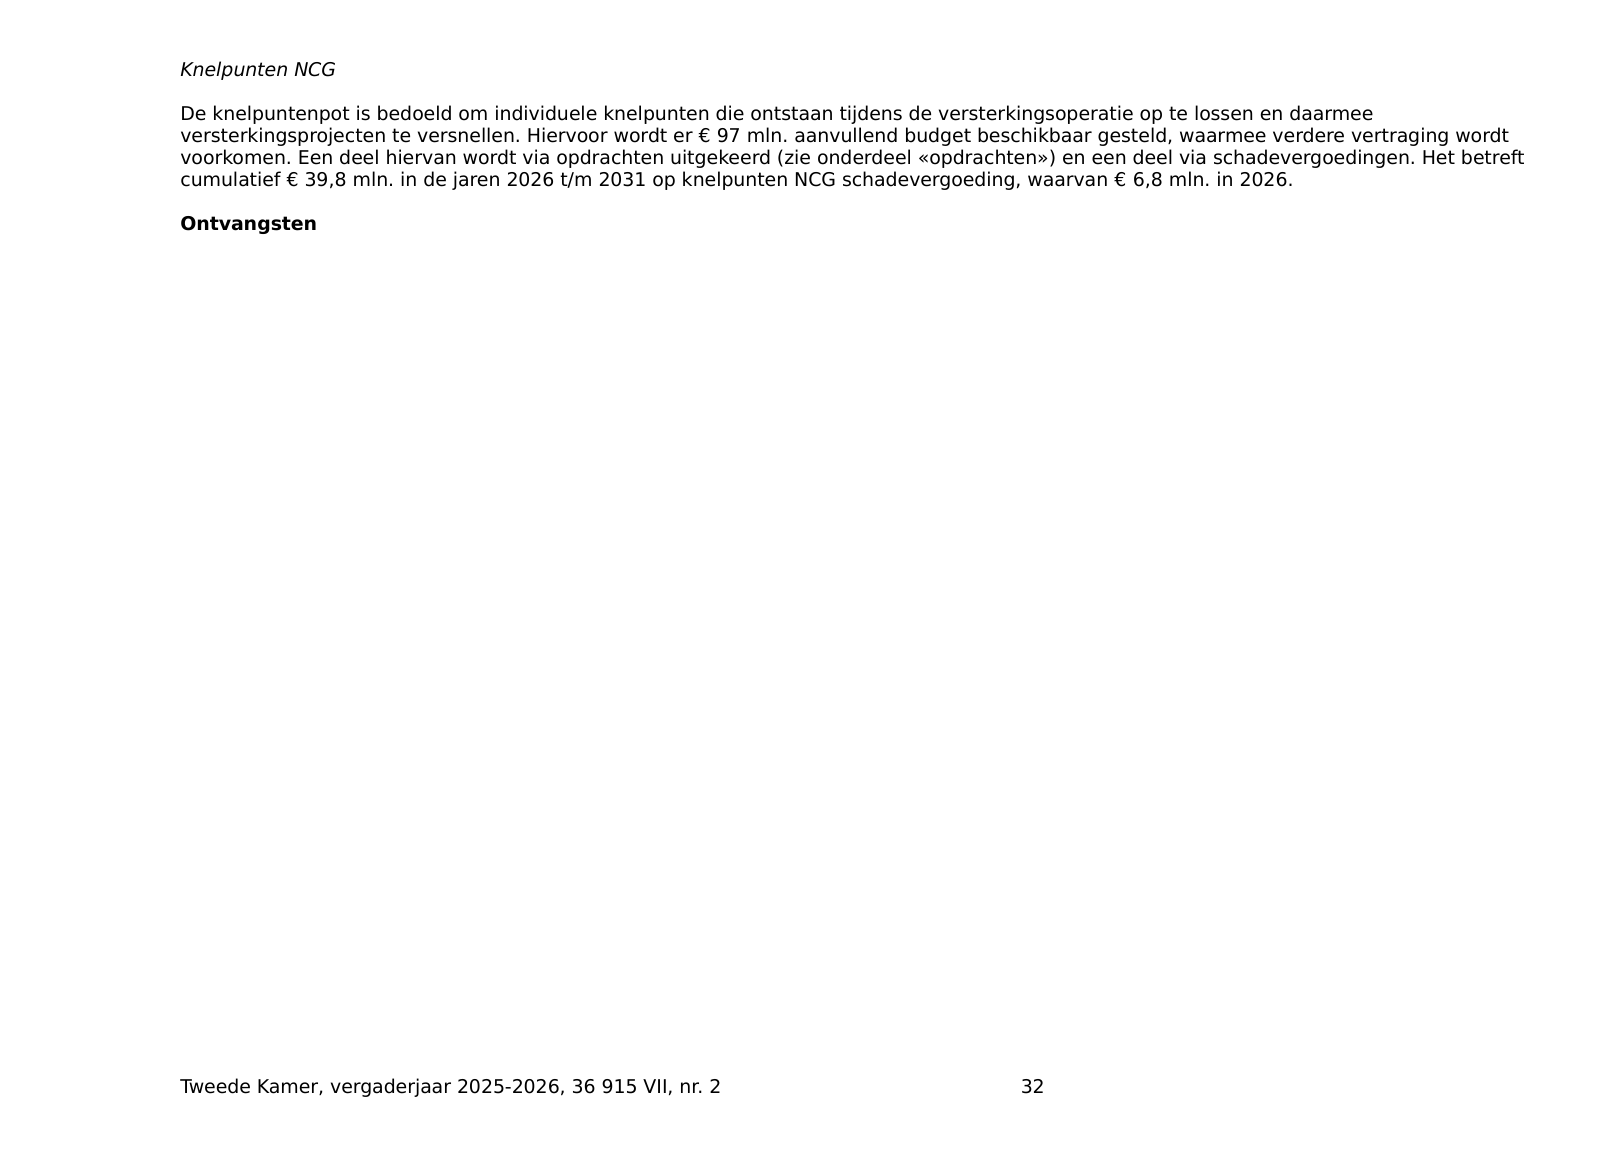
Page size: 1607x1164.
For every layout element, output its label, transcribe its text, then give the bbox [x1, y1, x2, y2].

text De knelpuntenpot is bedoeld om individuele knelpunten die ontstaan tijdens de versterkingsoperatie op te lossen en daarmee versterkingsprojecten te versnellen. Hiervoor wordt er € 97 mln. aanvullend budget beschikbaar gesteld, waarmee verdere vertraging wordt voorkomen. Een deel hiervan wordt via opdrachten uitgekeerd (zie onderdeel «opdrachten») en een deel via schadevergoedingen. Het betreft cumulatief € 39,8 mln. in de jaren 2026 t/m 2031 op knelpunten NCG schadevergoeding, waarvan € 6,8 mln. in 2026. [180, 103, 1529, 191]
subtitle Ontvangsten [180, 213, 1529, 235]
subtitle Knelpunten NCG [180, 59, 1529, 81]
